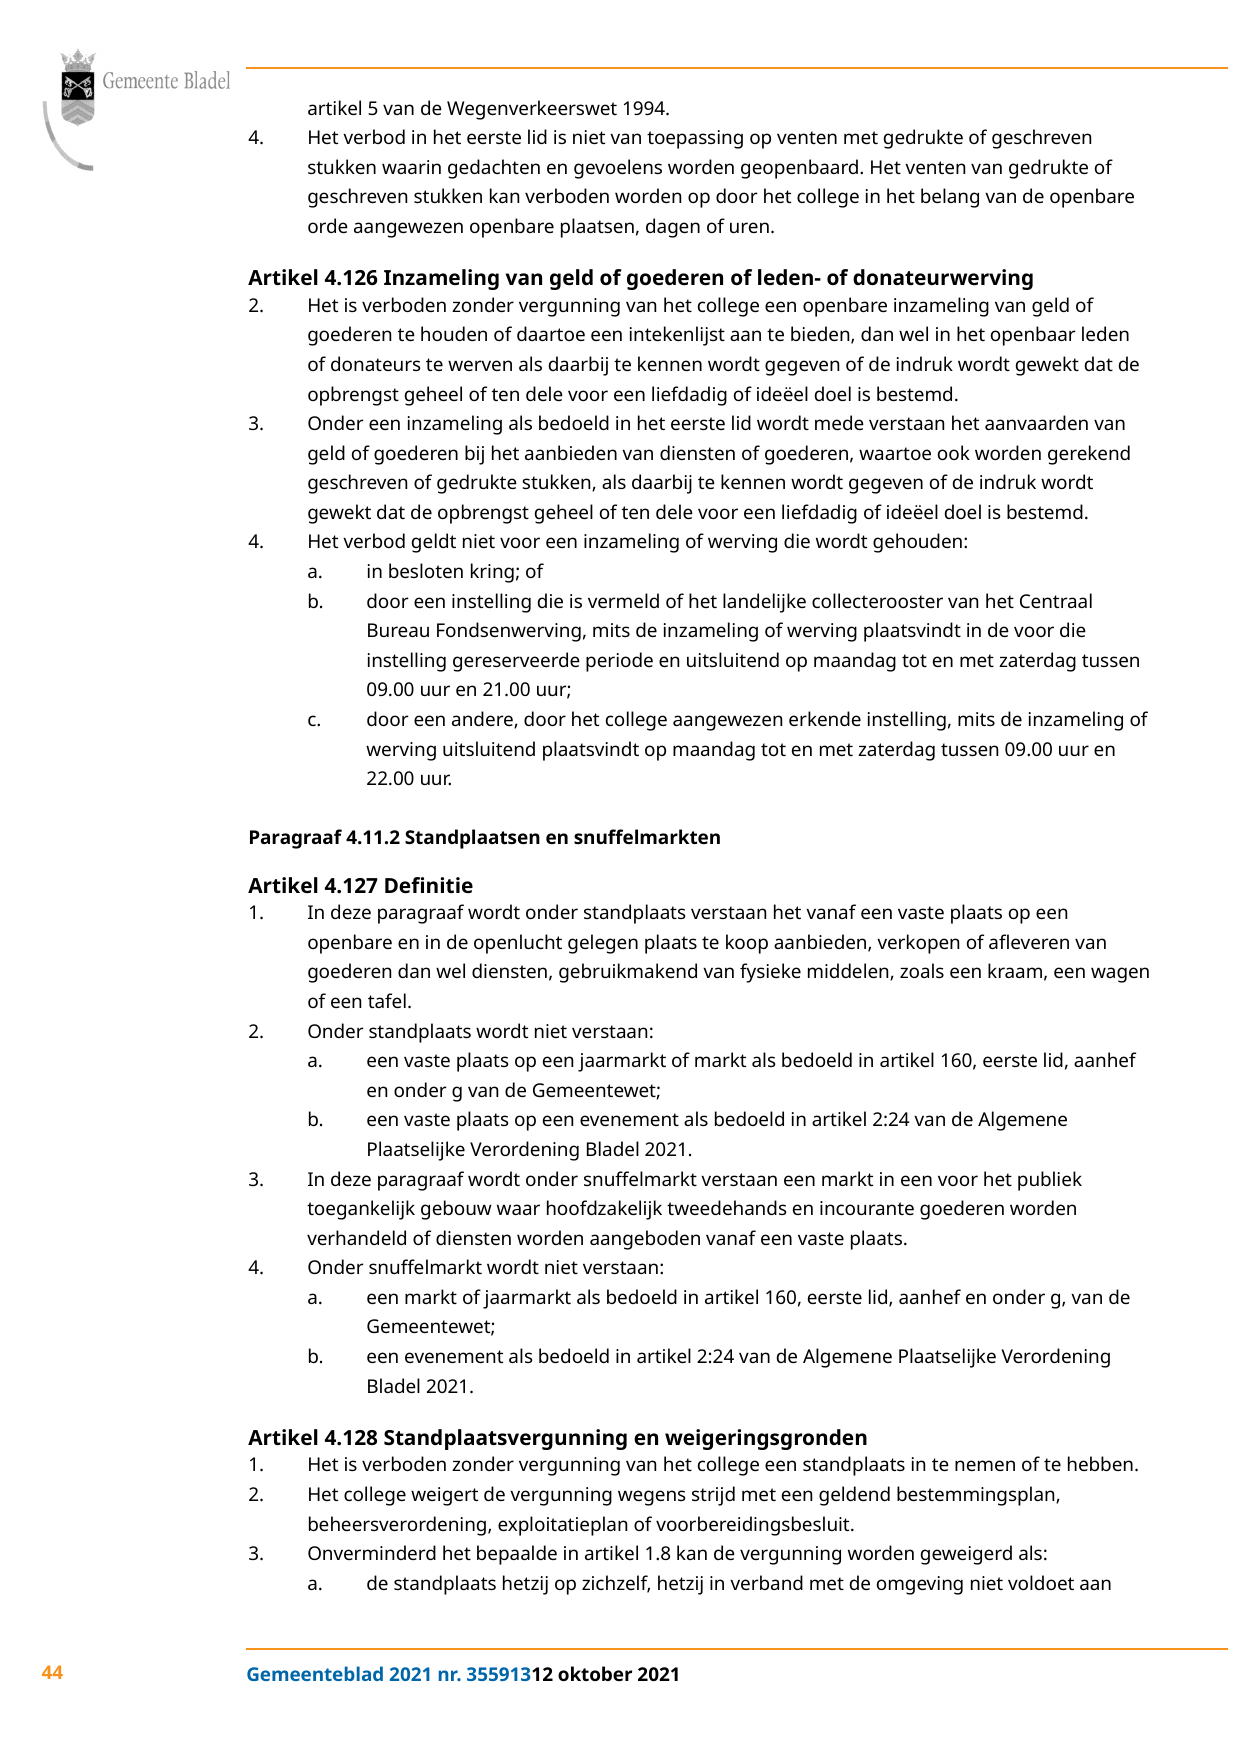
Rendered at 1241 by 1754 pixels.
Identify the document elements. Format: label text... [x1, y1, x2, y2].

list Het is verboden zonder vergunning van het college een standplaats in te nemen of te hebben. [248, 1452, 1152, 1477]
list in besloten kring; of [307, 558, 1152, 584]
list een markt of jaarmarkt als bedoeld in artikel 160, eerste lid, aanhef en onder g, van de Gemeentewet; [307, 1284, 1152, 1339]
list Het verbod geldt niet voor een inzameling of werving die wordt gehouden: [248, 529, 1152, 554]
text Artikel 4.126 Inzameling van geld of goederen of leden- of donateurwerving [248, 263, 1152, 292]
list een vaste plaats op een evenement als bedoeld in artikel 2:24 van de Algemene Plaatselijke Verordening Bladel 2021. [307, 1107, 1152, 1162]
list door een andere, door het college aangewezen erkende instelling, mits de inzameling of werving uitsluitend plaatsvindt op maandag tot en met zaterdag tussen 09.00 uur en 22.00 uur. [307, 706, 1152, 791]
list Onder snuffelmarkt wordt niet verstaan: [248, 1254, 1152, 1280]
text Artikel 4.127 Definitie [248, 871, 1152, 899]
list Het college weigert de vergunning wegens strijd met een geldend bestemmingsplan, beheersverordening, exploitatieplan of voorbereidingsbesluit. [248, 1481, 1152, 1537]
list Het is verboden zonder vergunning van het college een openbare inzameling van geld of goederen te houden of daartoe een intekenlijst aan te bieden, dan wel in het openbaar leden of donateurs te werven als daarbij te kennen wordt gegeven of de indruk wordt gewekt dat de opbrengst geheel of ten dele voor een liefdadig of ideëel doel is bestemd. [248, 292, 1152, 406]
list In deze paragraaf wordt onder snuffelmarkt verstaan een markt in een voor het publiek toegankelijk gebouw waar hoofdzakelijk tweedehands en incourante goederen worden verhandeld of diensten worden aangeboden vanaf een vaste plaats. [248, 1166, 1152, 1251]
list een vaste plaats op een jaarmarkt of markt als bedoeld in artikel 160, eerste lid, aanhef en onder g van de Gemeentewet; [307, 1047, 1152, 1103]
list Onder standplaats wordt niet verstaan: [248, 1018, 1152, 1043]
list de standplaats hetzij op zichzelf, hetzij in verband met de omgeving niet voldoet aan [307, 1570, 1152, 1596]
list Onverminderd het bepaalde in artikel 1.8 kan de vergunning worden geweigerd als: [248, 1540, 1152, 1566]
text Artikel 4.128 Standplaatsvergunning en weigeringsgronden [248, 1423, 1152, 1452]
list door een instelling die is vermeld of het landelijke collecterooster van het Centraal Bureau Fondsenwerving, mits de inzameling of werving plaatsvindt in de voor die instelling gereserveerde periode en uitsluitend op maandag tot en met zaterdag tussen 09.00 uur en 21.00 uur; [307, 588, 1152, 702]
list Het verbod in het eerste lid is niet van toepassing op venten met gedrukte of geschreven stukken waarin gedachten en gevoelens worden geopenbaard. Het venten van gedrukte of geschreven stukken kan verboden worden op door het college in het belang van de openbare orde aangewezen openbare plaatsen, dagen of uren. [248, 124, 1152, 239]
text Paragraaf 4.11.2 Standplaatsen en snuffelmarkten [248, 824, 1152, 850]
picture [41, 47, 231, 172]
list een evenement als bedoeld in artikel 2:24 van de Algemene Plaatselijke Verordening Bladel 2021. [307, 1343, 1152, 1398]
list Onder een inzameling als bedoeld in het eerste lid wordt mede verstaan het aanvaarden van geld of goederen bij het aanbieden van diensten of goederen, waartoe ook worden gerekend geschreven of gedrukte stukken, als daarbij te kennen wordt gegeven of de indruk wordt gewekt dat de opbrengst geheel of ten dele voor een liefdadig of ideëel doel is bestemd. [248, 410, 1152, 525]
list In deze paragraaf wordt onder standplaats verstaan het vanaf een vaste plaats op een openbare en in de openlucht gelegen plaats te koop aanbieden, verkopen of afleveren van goederen dan wel diensten, gebruikmakend van fysieke middelen, zoals een kraam, een wagen of een tafel. [248, 899, 1152, 1014]
list artikel 5 van de Wegenverkeerswet 1994. [248, 95, 1152, 121]
